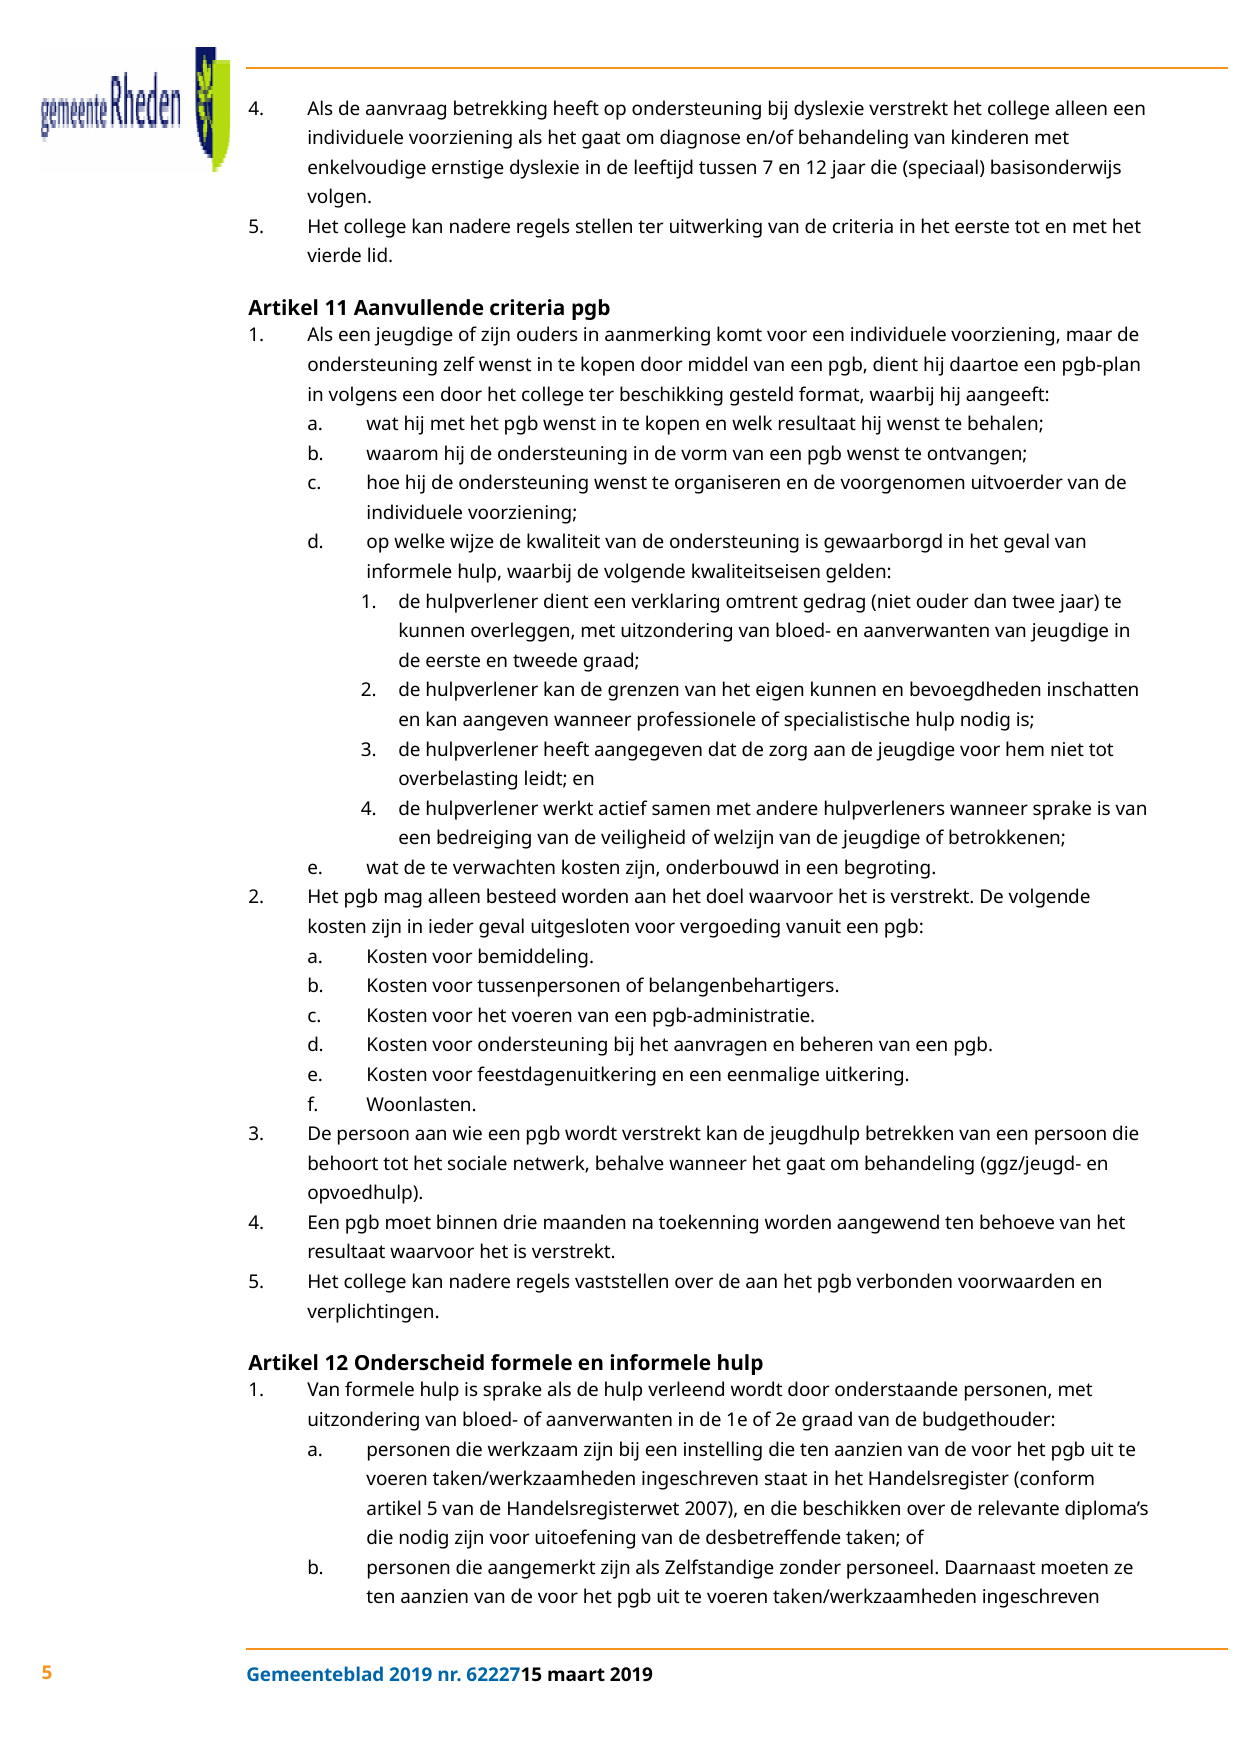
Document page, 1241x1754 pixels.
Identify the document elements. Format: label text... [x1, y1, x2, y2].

list de hulpverlener kan de grenzen van het eigen kunnen en bevoegdheden inschatten en kan aangeven wanneer professionele of specialistische hulp nodig is; [361, 677, 1152, 732]
list De persoon aan wie een pgb wordt verstrekt kan de jeugdhulp betrekken van een persoon die behoort tot het sociale netwerk, behalve wanneer het gaat om behandeling (ggz/jeugd- en opvoedhulp). [248, 1120, 1152, 1205]
list Van formele hulp is sprake als de hulp verleend wordt door onderstaande personen, met uitzondering van bloed- of aanverwanten in de 1e of 2e graad van de budgethouder: [248, 1377, 1152, 1432]
list wat de te verwachten kosten zijn, onderbouwd in een begroting. [307, 854, 1152, 880]
list de hulpverlener heeft aangegeven dat de zorg aan de jeugdige voor hem niet tot overbelasting leidt; en [361, 736, 1152, 791]
list de hulpverlener dient een verklaring omtrent gedrag (niet ouder dan twee jaar) te kunnen overleggen, met uitzondering van bloed- en aanverwanten van jeugdige in de eerste en tweede graad; [361, 588, 1152, 673]
list waarom hij de ondersteuning in de vorm van een pgb wenst te ontvangen; [307, 440, 1152, 466]
list wat hij met het pgb wenst in te kopen en welk resultaat hij wenst te behalen; [307, 410, 1152, 436]
list Kosten voor bemiddeling. [307, 943, 1152, 968]
list Het college kan nadere regels vaststellen over de aan het pgb verbonden voorwaarden en verplichtingen. [248, 1268, 1152, 1323]
list Als een jeugdige of zijn ouders in aanmerking komt voor een individuele voorziening, maar de ondersteuning zelf wenst in te kopen door middel van een pgb, dient hij daartoe een pgb-plan in volgens een door het college ter beschikking gesteld format, waarbij hij aangeeft: [248, 322, 1152, 406]
list personen die aangemerkt zijn als Zelfstandige zonder personeel. Daarnaast moeten ze ten aanzien van de voor het pgb uit te voeren taken/werkzaamheden ingeschreven [307, 1554, 1152, 1609]
text Artikel 11 Aanvullende criteria pgb [248, 293, 1152, 322]
list Een pgb moet binnen drie maanden na toekenning worden aangewend ten behoeve van het resultaat waarvoor het is verstrekt. [248, 1209, 1152, 1264]
list Kosten voor feestdagenuitkering en een eenmalige uitkering. [307, 1061, 1152, 1087]
list Als de aanvraag betrekking heeft op ondersteuning bij dyslexie verstrekt het college alleen een individuele voorziening als het gaat om diagnose en/of behandeling van kinderen met enkelvoudige ernstige dyslexie in de leeftijd tussen 7 en 12 jaar die (speciaal) basisonderwijs volgen. [248, 95, 1152, 209]
list Kosten voor het voeren van een pgb-administratie. [307, 1002, 1152, 1028]
list op welke wijze de kwaliteit van de ondersteuning is gewaarborgd in het geval van informele hulp, waarbij de volgende kwaliteitseisen gelden: [307, 529, 1152, 584]
list de hulpverlener werkt actief samen met andere hulpverleners wanneer sprake is van een bedreiging van de veiligheid of welzijn van de jeugdige of betrokkenen; [361, 795, 1152, 850]
list Kosten voor tussenpersonen of belangenbehartigers. [307, 972, 1152, 998]
list personen die werkzaam zijn bij een instelling die ten aanzien van de voor het pgb uit te voeren taken/werkzaamheden ingeschreven staat in het Handelsregister (conform artikel 5 van de Handelsregisterwet 2007), en die beschikken over de relevante diploma’s die nodig zijn voor uitoefening van de desbetreffende taken; of [307, 1436, 1152, 1550]
list Het pgb mag alleen besteed worden aan het doel waarvoor het is verstrekt. De volgende kosten zijn in ieder geval uitgesloten voor vergoeding vanuit een pgb: [248, 884, 1152, 939]
list Het college kan nadere regels stellen ter uitwerking van de criteria in het eerste tot en met het vierde lid. [248, 213, 1152, 268]
picture [41, 47, 231, 172]
list Woonlasten. [307, 1091, 1152, 1116]
list Kosten voor ondersteuning bij het aanvragen en beheren van een pgb. [307, 1032, 1152, 1057]
text Artikel 12 Onderscheid formele en informele hulp [248, 1348, 1152, 1377]
list hoe hij de ondersteuning wenst te organiseren en de voorgenomen uitvoerder van de individuele voorziening; [307, 469, 1152, 525]
